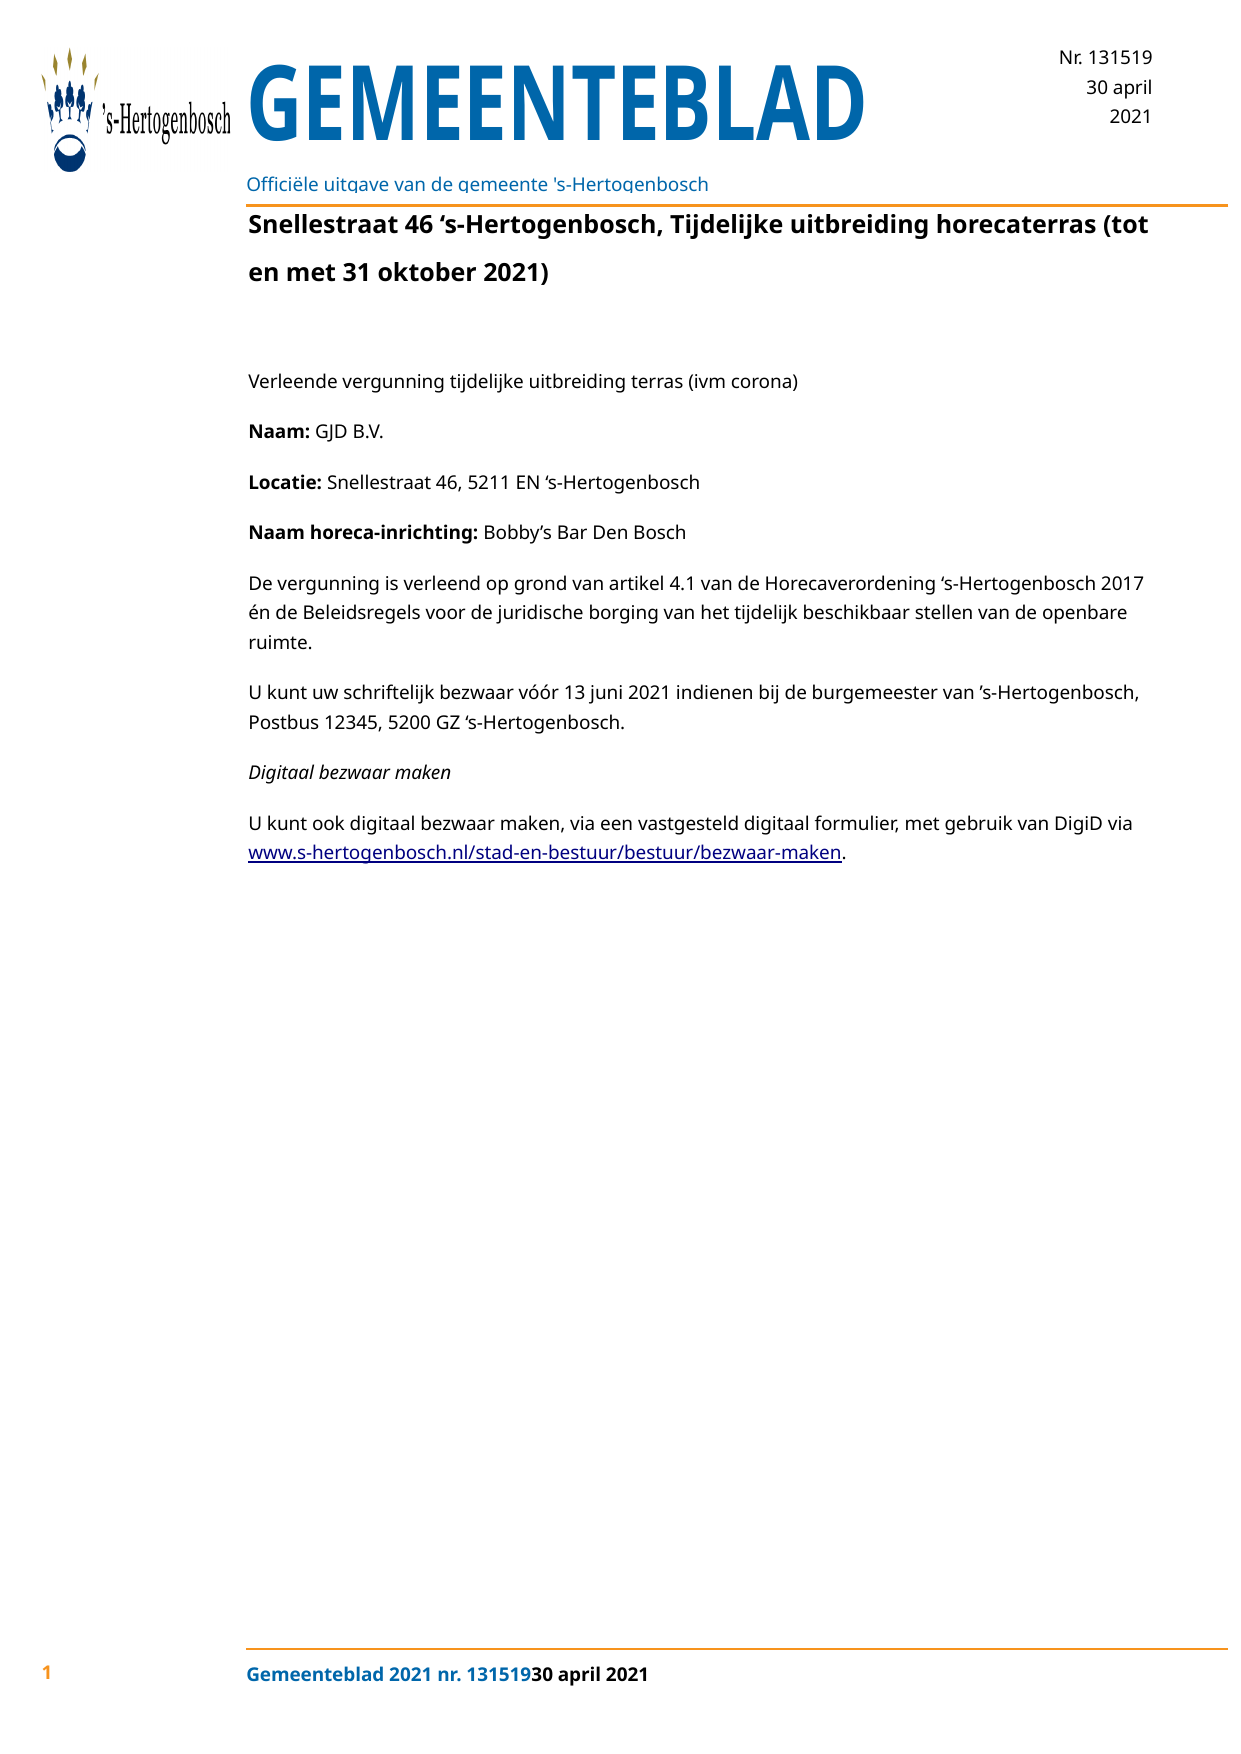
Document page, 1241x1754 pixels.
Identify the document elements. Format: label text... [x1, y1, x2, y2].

text Naam: GJD B.V. [248, 419, 1152, 444]
text De vergunning is verleend op grond van artikel 4.1 van de Horecaverordening ‘s-Hertogenbosch 2017 én de Beleidsregels voor de juridische borging van het tijdelijk beschikbaar stellen van de openbare ruimte. [248, 570, 1152, 655]
text U kunt ook digitaal bezwaar maken, via een vastgesteld digitaal formulier, met gebruik van DigiD via www.s-hertogenbosch.nl/stad-en-bestuur/bestuur/bezwaar-maken. [248, 810, 1152, 865]
text Digitaal bezwaar maken [248, 759, 1152, 785]
text Naam horeca-inrichting: Bobby’s Bar Den Bosch [248, 519, 1152, 545]
text Locatie: Snellestraat 46, 5211 EN ‘s-Hertogenbosch [248, 469, 1152, 495]
text Verleende vergunning tijdelijke uitbreiding terras (ivm corona) [248, 368, 1152, 394]
picture [41, 47, 231, 172]
text Snellestraat 46 ‘s-Hertogenbosch, Tijdelijke uitbreiding horecaterras (tot en met 31 oktober 2021) [248, 207, 1152, 288]
text U kunt uw schriftelijk bezwaar vóór 13 juni 2021 indienen bij de burgemeester van ’s-Hertogenbosch, Postbus 12345, 5200 GZ ‘s-Hertogenbosch. [248, 679, 1152, 735]
